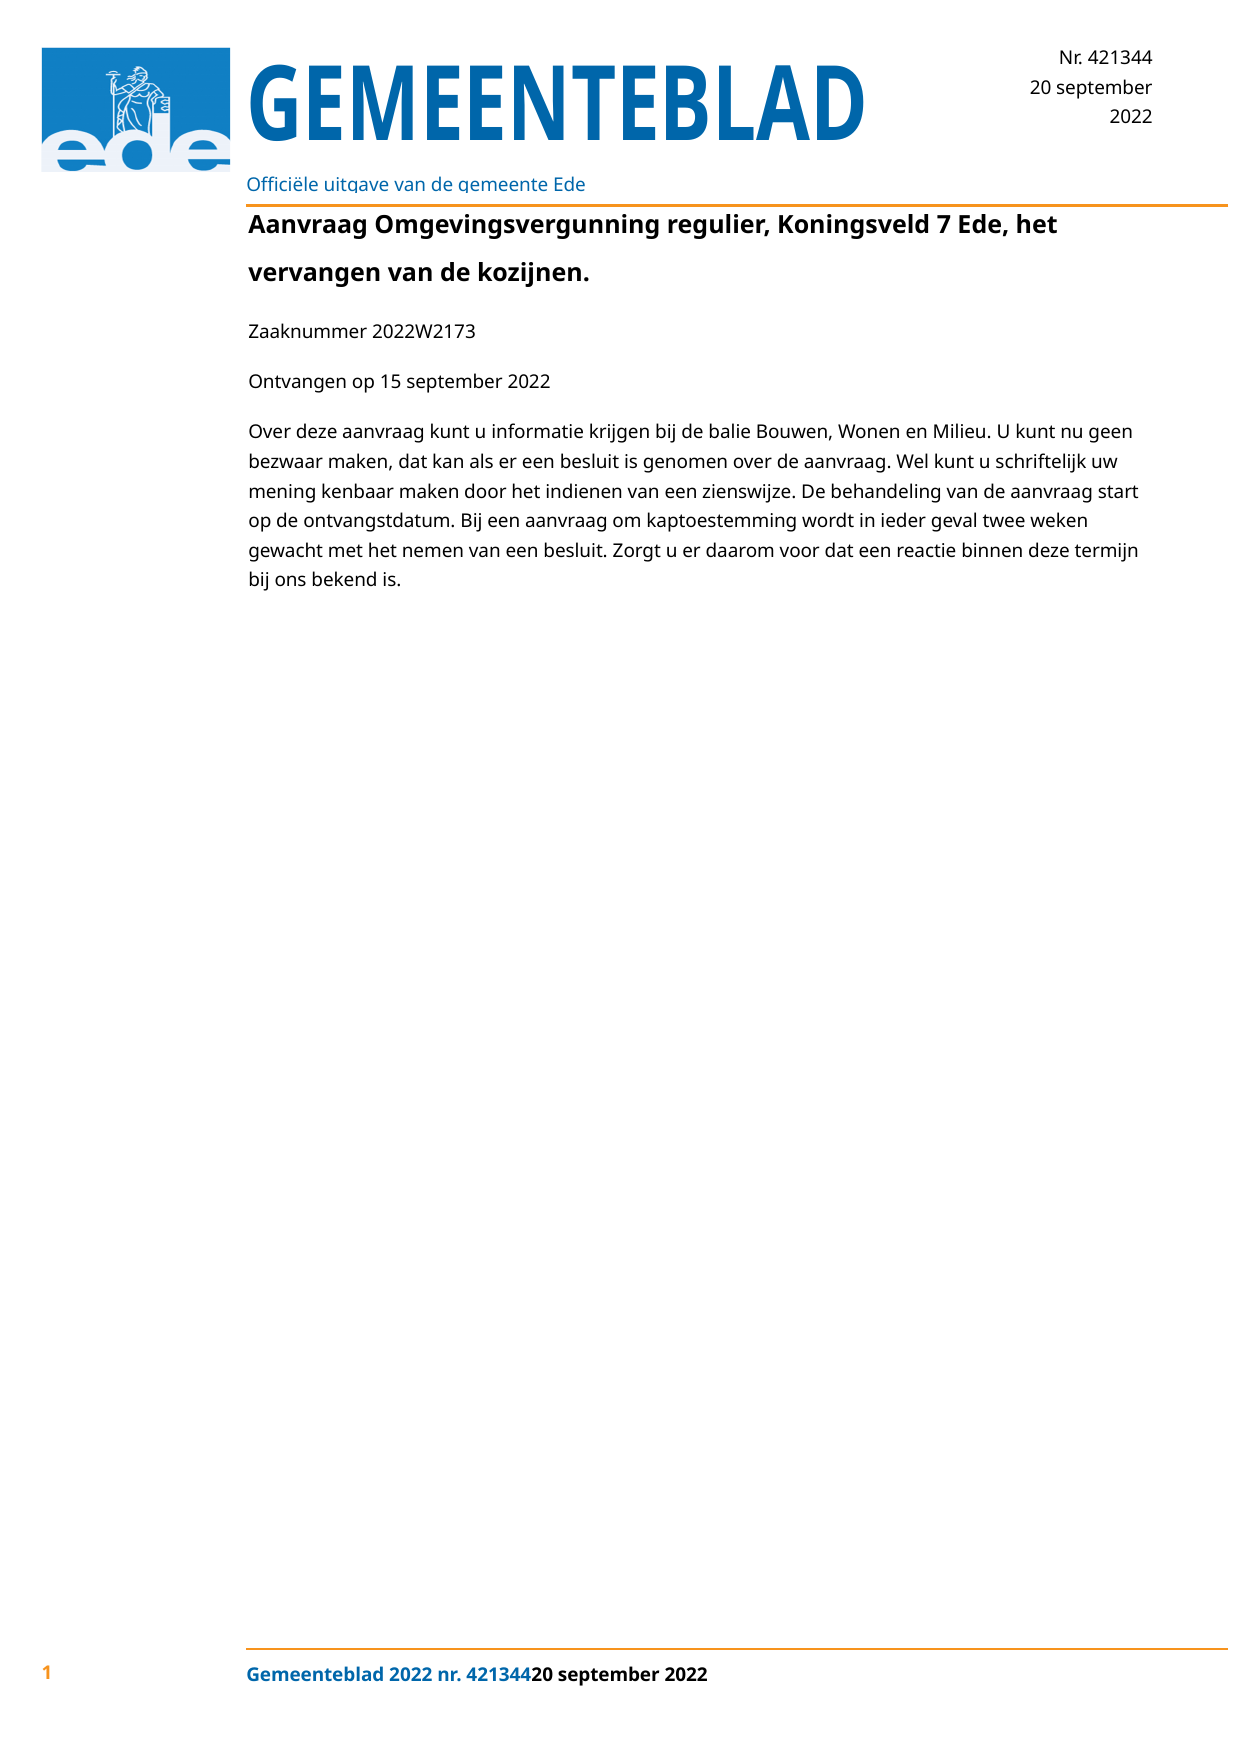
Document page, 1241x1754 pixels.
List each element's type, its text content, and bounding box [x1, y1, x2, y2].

text Zaaknummer 2022W2173 [248, 318, 1152, 344]
text Ontvangen op 15 september 2022 [248, 368, 1152, 394]
text Over deze aanvraag kunt u informatie krijgen bij de balie Bouwen, Wonen en Milieu. U kunt nu geen bezwaar maken, dat kan als er een besluit is genomen over de aanvraag. Wel kunt u schriftelijk uw mening kenbaar maken door het indienen van een zienswijze. De behandeling van de aanvraag start op de ontvangstdatum. Bij een aanvraag om kaptoestemming wordt in ieder geval twee weken gewacht met het nemen van een besluit. Zorgt u er daarom voor dat een reactie binnen deze termijn bij ons bekend is. [248, 419, 1152, 592]
picture [41, 47, 231, 172]
text Aanvraag Omgevingsvergunning regulier, Koningsveld 7 Ede, het vervangen van de kozijnen. [248, 207, 1152, 288]
